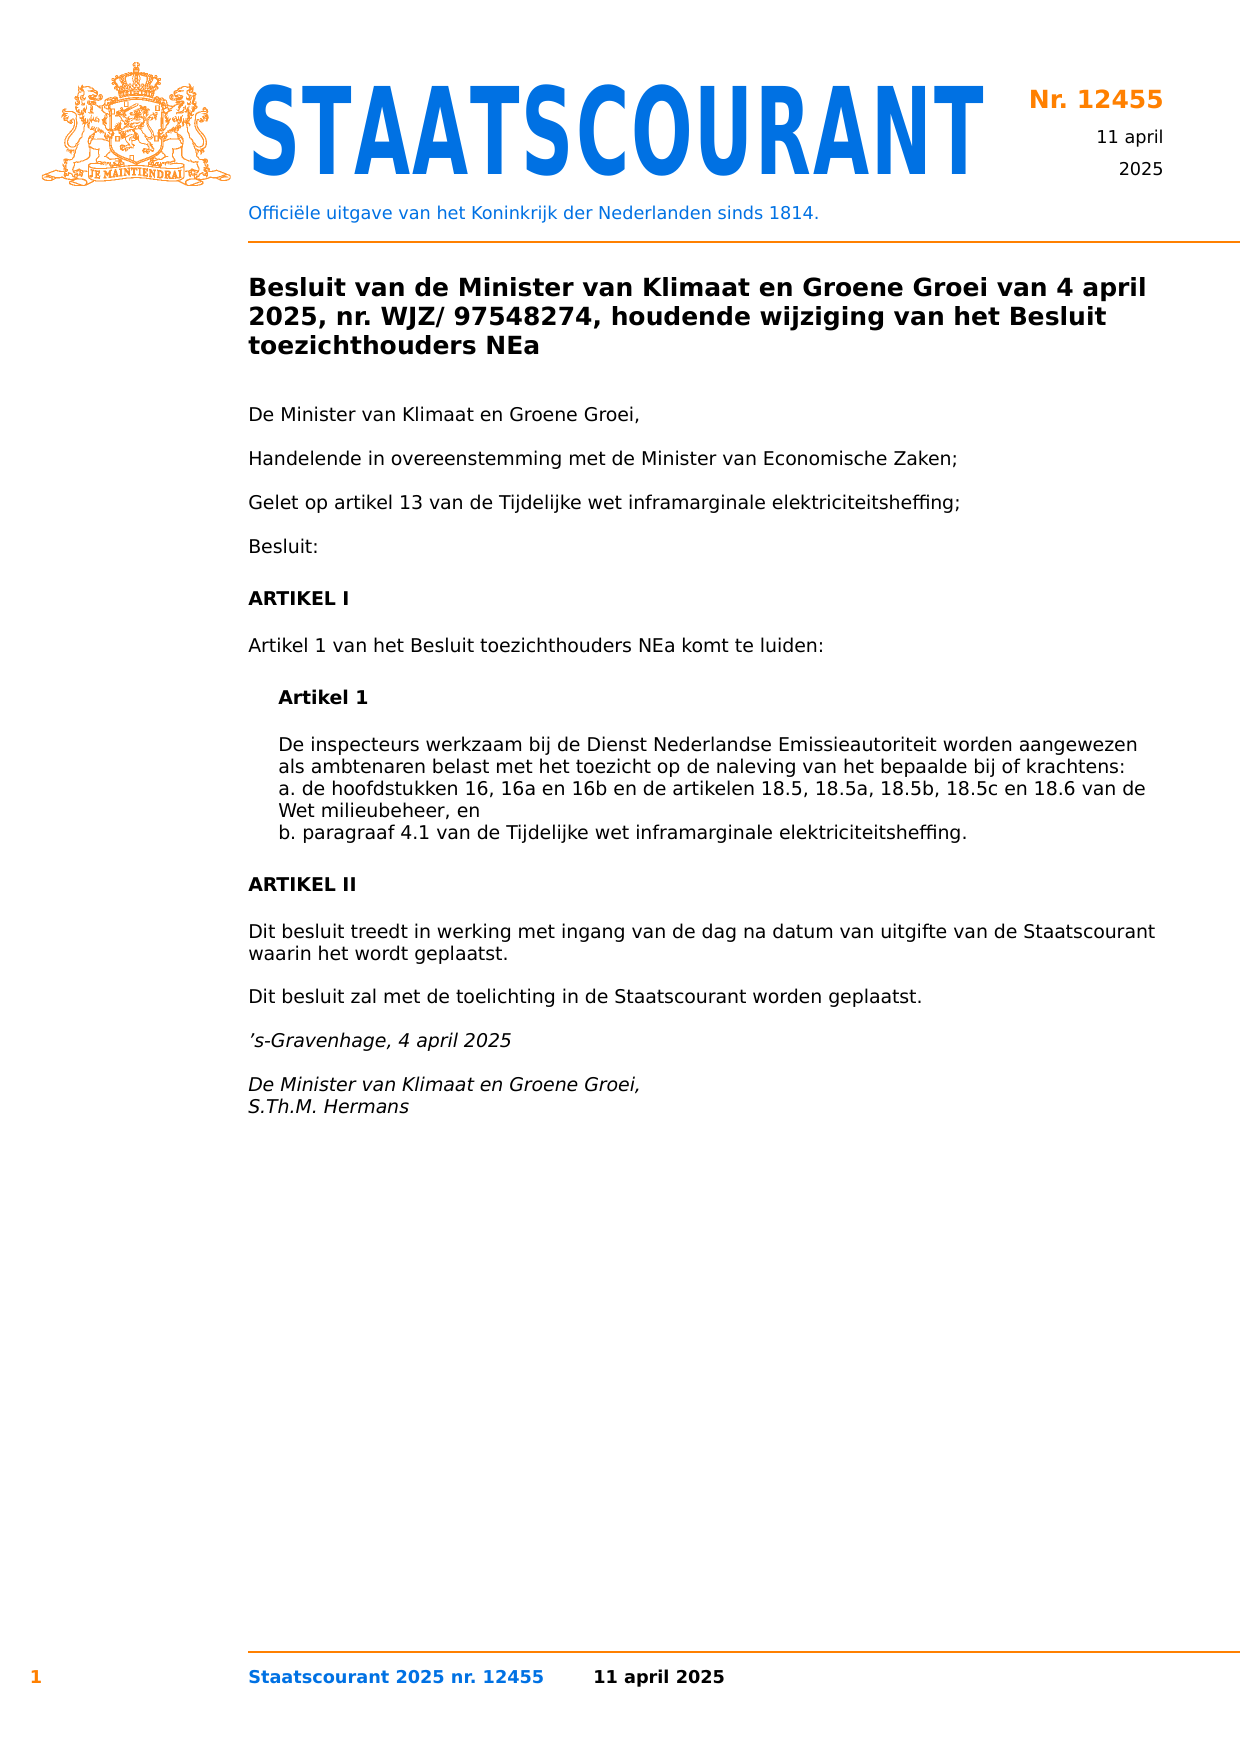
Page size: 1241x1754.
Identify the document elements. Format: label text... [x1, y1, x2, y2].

text Besluit: [248, 536, 1163, 558]
text Dit besluit treedt in werking met ingang van de dag na datum van uitgifte van de Staatscourant waarin het wordt geplaatst. [248, 921, 1163, 964]
picture [41, 62, 231, 186]
table_header Nr. 12455 [998, 62, 1240, 121]
table_header STAATSCOURANT [248, 62, 998, 203]
subtitle ARTIKEL I [248, 588, 1163, 610]
text Gelet op artikel 13 van de Tijdelijke wet inframarginale elektriciteitsheffing; [248, 492, 1163, 514]
text ’s-Gravenhage, 4 april 2025 [248, 1030, 1163, 1052]
text De inspecteurs werkzaam bij de Dienst Nederlandse Emissieautoriteit worden aangewezen als ambtenaren belast met het toezicht op de naleving van het bepaalde bij of krachtens: [278, 734, 1163, 778]
text De Minister van Klimaat en Groene Groei, S.Th.M. Hermans [248, 1074, 1163, 1118]
subtitle Artikel 1 [278, 687, 1163, 709]
text Artikel 1 van het Besluit toezichthouders NEa komt te luiden: [248, 635, 1163, 657]
table_cell 11 april [998, 121, 1240, 153]
table_cell 2025 [998, 153, 1240, 203]
text a. de hoofdstukken 16, 16a en 16b en de artikelen 18.5, 18.5a, 18.5b, 18.5c en 18.6 van de Wet milieubeheer, en [278, 778, 1163, 822]
text De Minister van Klimaat en Groene Groei, [248, 404, 1163, 426]
text Handelende in overeenstemming met de Minister van Economische Zaken; [248, 448, 1163, 470]
text Dit besluit zal met de toelichting in de Staatscourant worden geplaatst. [248, 986, 1163, 1008]
subtitle ARTIKEL II [248, 874, 1163, 896]
table_cell Officiële uitgave van het Koninkrijk der Nederlanden sinds 1814. [248, 203, 1240, 241]
text b. paragraaf 4.1 van de Tijdelijke wet inframarginale elektriciteitsheffing. [278, 822, 1163, 844]
subtitle Besluit van de Minister van Klimaat en Groene Groei van 4 april 2025, nr. WJZ/ 97548274, houdende wijziging van het Besluit toezichthouders NEa [248, 273, 1163, 361]
table_header [25, 62, 248, 241]
